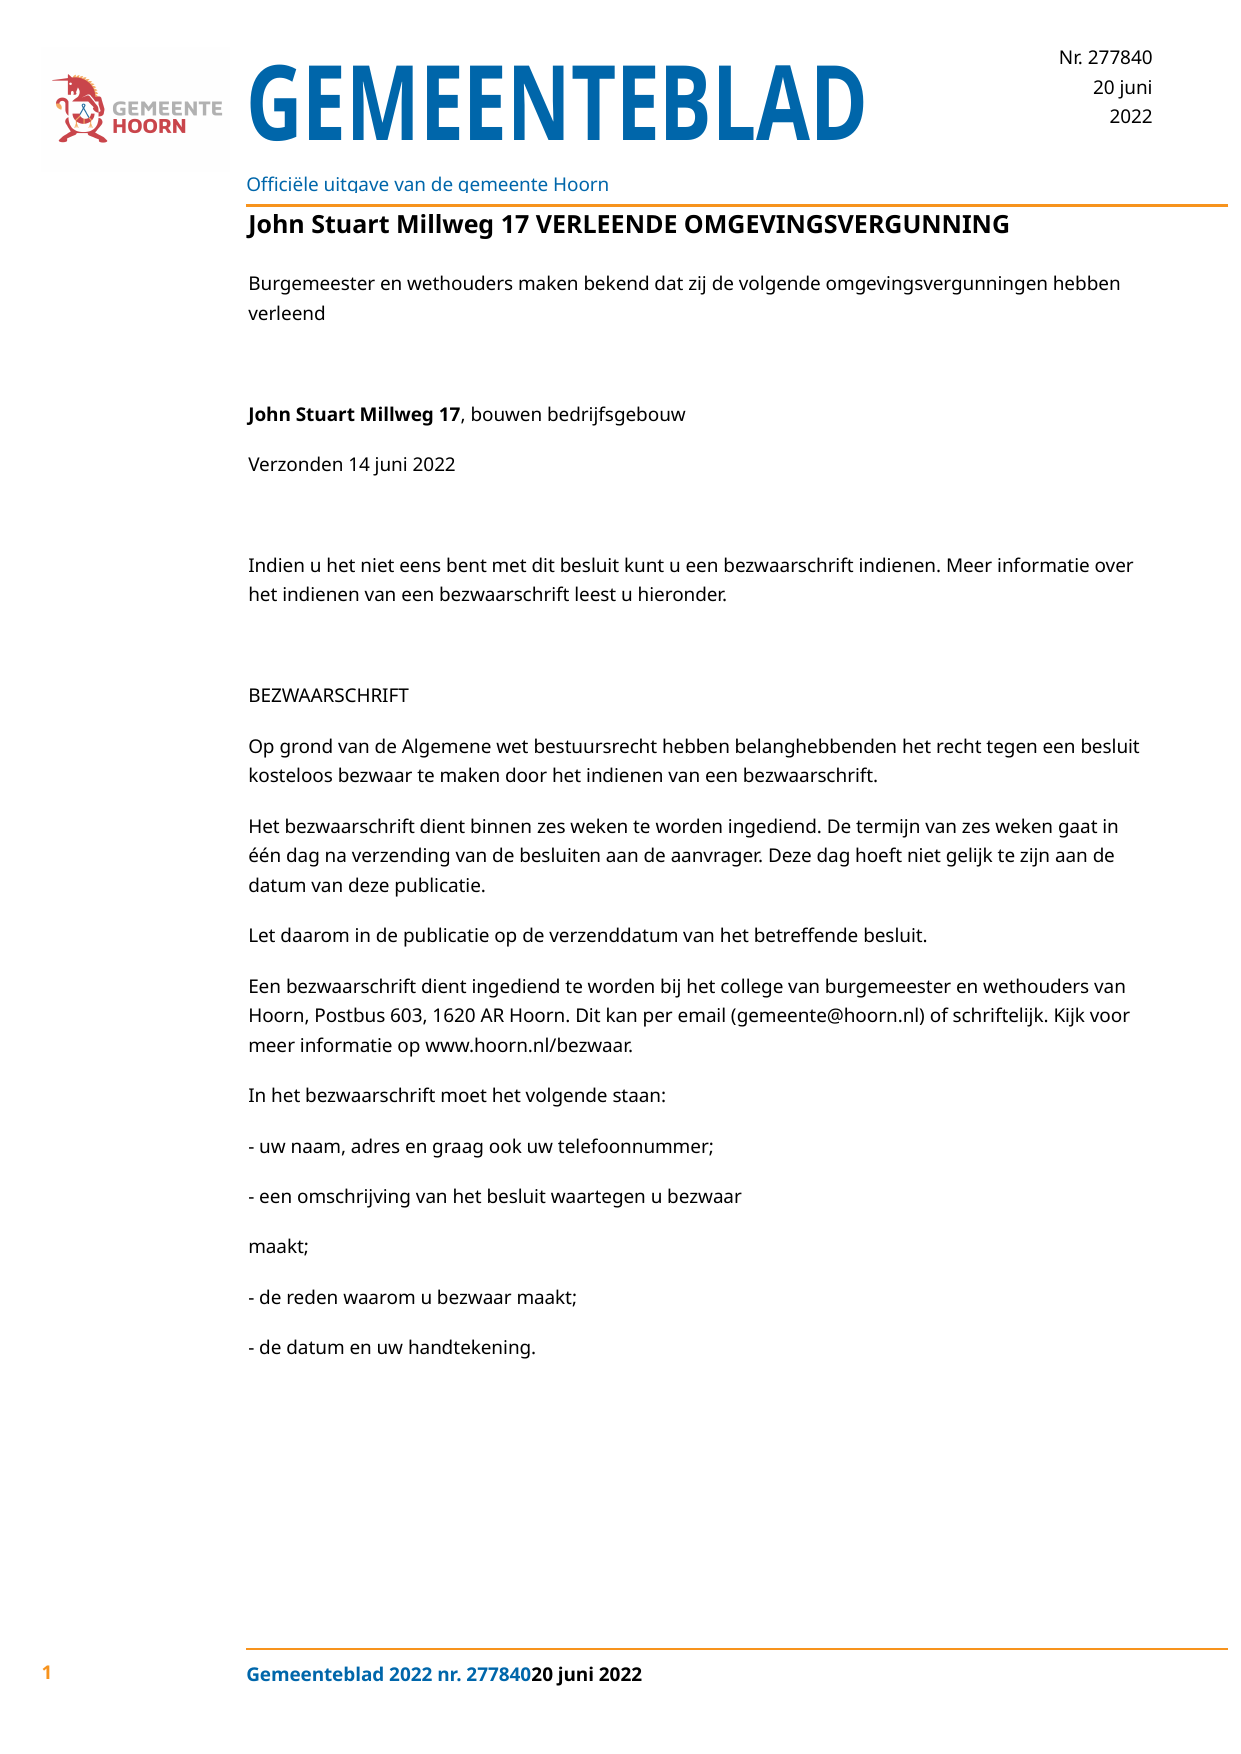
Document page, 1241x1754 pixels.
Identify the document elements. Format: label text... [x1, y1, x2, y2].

text - de datum en uw handtekening. [248, 1334, 1152, 1360]
text BEZWAARSCHRIFT [248, 682, 1152, 708]
text maakt; [248, 1234, 1152, 1259]
text John Stuart Millweg 17, bouwen bedrijfsgebouw [248, 401, 1152, 426]
text Burgemeester en wethouders maken bekend dat zij de volgende omgevingsvergunningen hebben verleend [248, 270, 1152, 326]
text - uw naam, adres en graag ook uw telefoonnummer; [248, 1133, 1152, 1158]
text In het bezwaarschrift moet het volgende staan: [248, 1082, 1152, 1108]
text Het bezwaarschrift dient binnen zes weken te worden ingediend. De termijn van zes weken gaat in één dag na verzending van de besluiten aan de aanvrager. Deze dag hoeft niet gelijk te zijn aan de datum van deze publicatie. [248, 813, 1152, 898]
text Een bezwaarschrift dient ingediend te worden bij het college van burgemeester en wethouders van Hoorn, Postbus 603, 1620 AR Hoorn. Dit kan per email (gemeente@hoorn.nl) of schriftelijk. Kijk voor meer informatie op www.hoorn.nl/bezwaar. [248, 973, 1152, 1058]
text Let daarom in de publicatie op de verzenddatum van het betreffende besluit. [248, 922, 1152, 948]
text Indien u het niet eens bent met dit besluit kunt u een bezwaarschrift indienen. Meer informatie over het indienen van een bezwaarschrift leest u hieronder. [248, 552, 1152, 607]
text John Stuart Millweg 17 VERLEENDE OMGEVINGSVERGUNNING [248, 207, 1152, 241]
text - een omschrijving van het besluit waartegen u bezwaar [248, 1183, 1152, 1209]
text Op grond van de Algemene wet bestuursrecht hebben belanghebbenden het recht tegen een besluit kosteloos bezwaar te maken door het indienen van een bezwaarschrift. [248, 733, 1152, 788]
text - de reden waarom u bezwaar maakt; [248, 1284, 1152, 1310]
picture [41, 47, 231, 172]
text Verzonden 14 juni 2022 [248, 451, 1152, 477]
